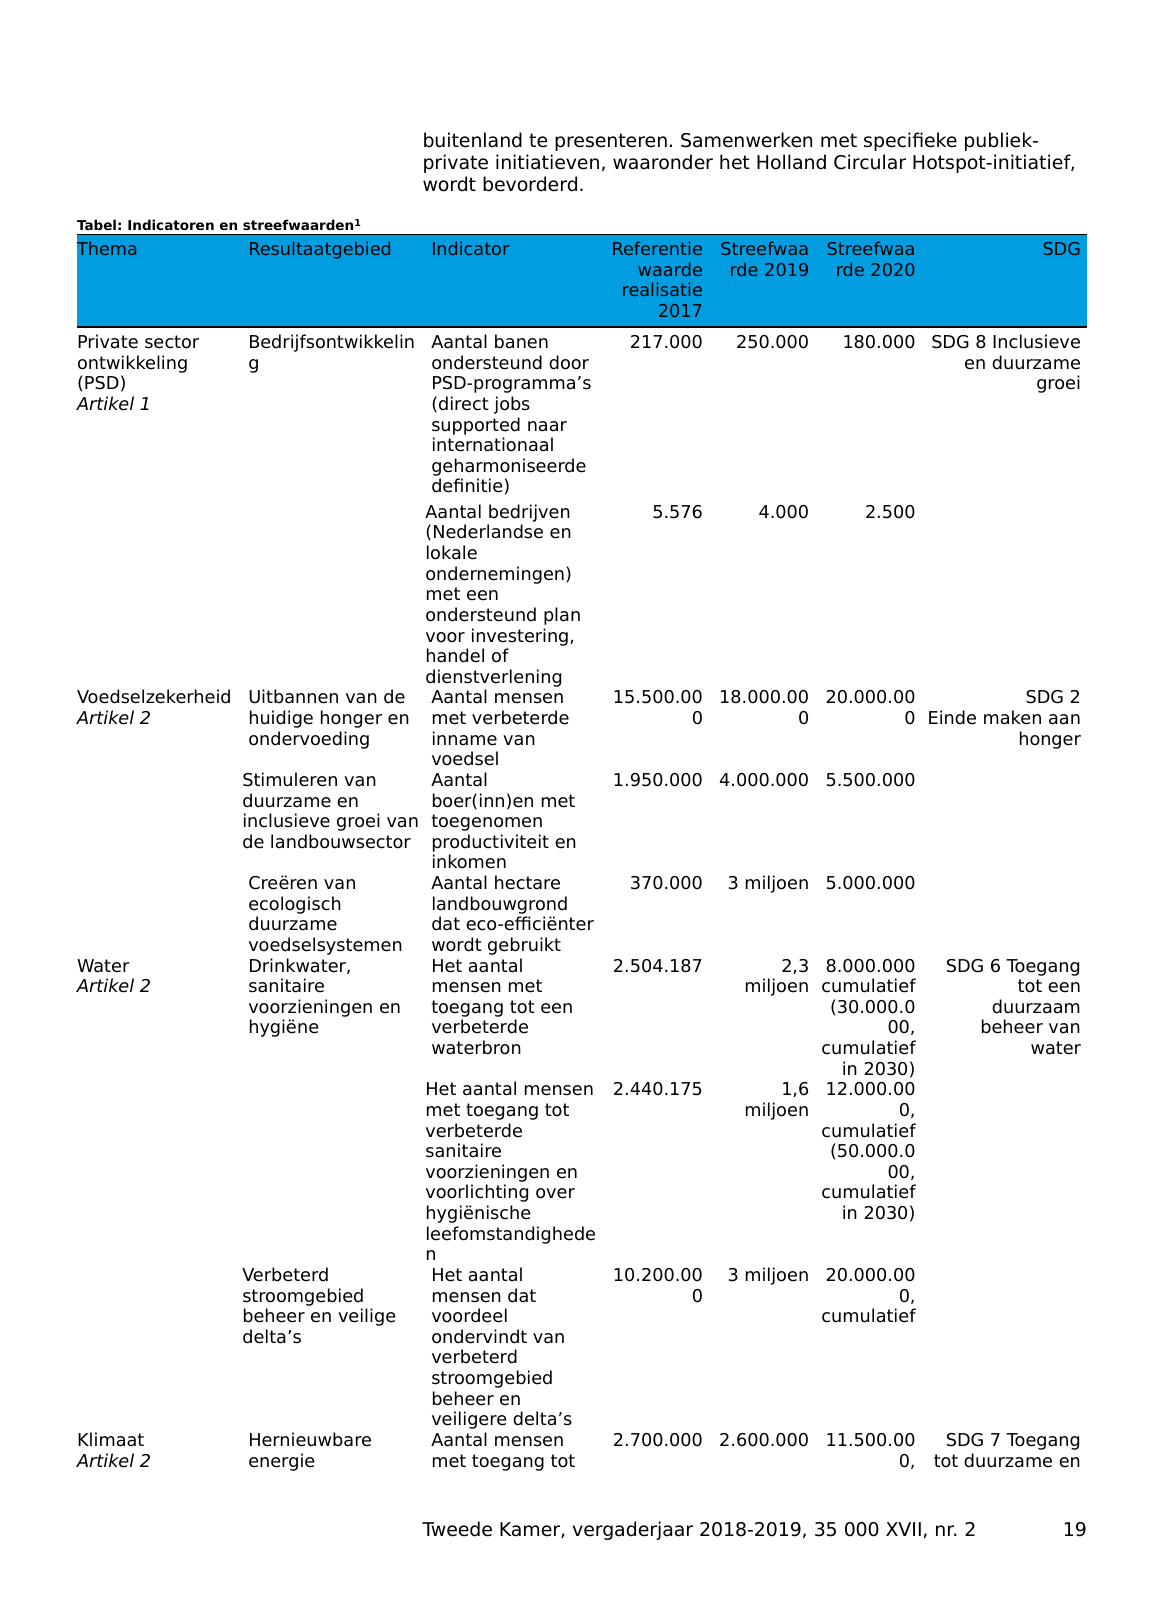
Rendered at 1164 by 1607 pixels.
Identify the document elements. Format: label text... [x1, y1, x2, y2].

text buitenland te presenteren. Samenwerken met specifieke publiek-private initiatieven, waaronder het Holland Circular Hotspot-initiatief, wordt bevorderd. [422, 130, 1087, 196]
table_cell 3 miljoen [709, 1265, 815, 1430]
table_cell 2.500 [815, 497, 921, 687]
table_cell SDG 6 Toegang tot een duurzaam beheer van water [921, 956, 1087, 1430]
table_cell Water Artikel 2 [77, 956, 242, 1430]
table_cell 2.504.187 [602, 956, 709, 1079]
table_cell Streefwaarde 2020 [815, 235, 921, 326]
table_cell Resultaatgebied [242, 235, 425, 326]
table_cell 4.000.000 [709, 770, 815, 873]
table_cell 250.000 [709, 328, 815, 497]
table_cell Streefwaarde 2019 [709, 235, 815, 326]
table_cell 12.000.000, cumulatief (50.000.000, cumulatief in 2030) [815, 1079, 921, 1265]
table_cell Drinkwater, sanitaire voorzieningen en hygiëne [242, 956, 425, 1265]
table_cell 18.000.000 [709, 688, 815, 770]
table_cell Private sector ontwikkeling (PSD) Artikel 1 [77, 328, 242, 687]
table_cell 2.600.000 [709, 1430, 815, 1471]
table_cell 2,3 miljoen [709, 956, 815, 1079]
table_cell Aantal bedrijven (Nederlandse en lokale ondernemingen) met een ondersteund plan voor investering, handel of dienstverlening [425, 497, 602, 687]
table_cell Uitbannen van de huidige honger en ondervoeding [242, 688, 425, 770]
table_cell Aantal boer(inn)en met toegenomen productiviteit en inkomen [425, 770, 602, 873]
table_cell SDG 7 Toegang tot duurzame en [921, 1430, 1087, 1471]
table_cell Voedselzekerheid Artikel 2 [77, 688, 242, 873]
table_cell 2.700.000 [602, 1430, 709, 1471]
table_header Tabel: Indicatoren en streefwaarden1 [77, 218, 1087, 233]
table_cell SDG 2 Einde maken aan honger [921, 688, 1087, 956]
table_cell 3 miljoen [709, 873, 815, 956]
table_cell 5.576 [602, 497, 709, 687]
table_cell 4.000 [709, 497, 815, 687]
table_cell Het aantal mensen met toegang tot een verbeterde waterbron [425, 956, 602, 1079]
table_cell Hernieuwbare energie [242, 1430, 425, 1471]
table_cell 217.000 [602, 328, 709, 497]
table_cell SDG 8 Inclusieve en duurzame groei [921, 328, 1087, 687]
table_cell 180.000 [815, 328, 921, 497]
table_cell 1,6 miljoen [709, 1079, 815, 1265]
table_cell Referentiewaarde realisatie 2017 [602, 235, 709, 326]
table_cell 20.000.000 [815, 688, 921, 770]
table_cell Aantal mensen met toegang tot [425, 1430, 602, 1471]
table_cell Bedrijfsontwikkeling [242, 328, 425, 687]
table_cell Verbeterd stroomgebied beheer en veilige delta’s [242, 1265, 425, 1430]
table_cell Het aantal mensen met toegang tot verbeterde sanitaire voorzieningen en voorlichting over hygiënische leefomstandigheden [425, 1079, 602, 1265]
table_cell 5.000.000 [815, 873, 921, 956]
table_cell Aantal hectare landbouwgrond dat eco-efficiënter wordt gebruikt [425, 873, 602, 956]
table_cell 20.000.000, cumulatief [815, 1265, 921, 1430]
table_cell Indicator [425, 235, 602, 326]
table_cell SDG [921, 235, 1087, 326]
table_cell 15.500.000 [602, 688, 709, 770]
table_cell 8.000.000 cumulatief (30.000.000, cumulatief in 2030) [815, 956, 921, 1079]
table_cell Aantal banen ondersteund door PSD-programma’s (direct jobs supported naar internationaal geharmoniseerde definitie) [425, 328, 602, 497]
table_cell 10.200.000 [602, 1265, 709, 1430]
table_cell 1.950.000 [602, 770, 709, 873]
table_cell Het aantal mensen dat voordeel ondervindt van verbeterd stroomgebied beheer en veiligere delta’s [425, 1265, 602, 1430]
table_cell 370.000 [602, 873, 709, 956]
table_cell Creëren van ecologisch duurzame voedselsystemen [242, 873, 425, 956]
table_cell Thema [77, 235, 242, 326]
table_cell 5.500.000 [815, 770, 921, 873]
table_cell 11.500.000, [815, 1430, 921, 1471]
table_cell Aantal mensen met verbeterde inname van voedsel [425, 688, 602, 770]
table_cell Klimaat Artikel 2 [77, 1430, 242, 1471]
table_cell [77, 873, 242, 956]
table_cell Stimuleren van duurzame en inclusieve groei van de landbouwsector [242, 770, 425, 873]
table_cell 2.440.175 [602, 1079, 709, 1265]
